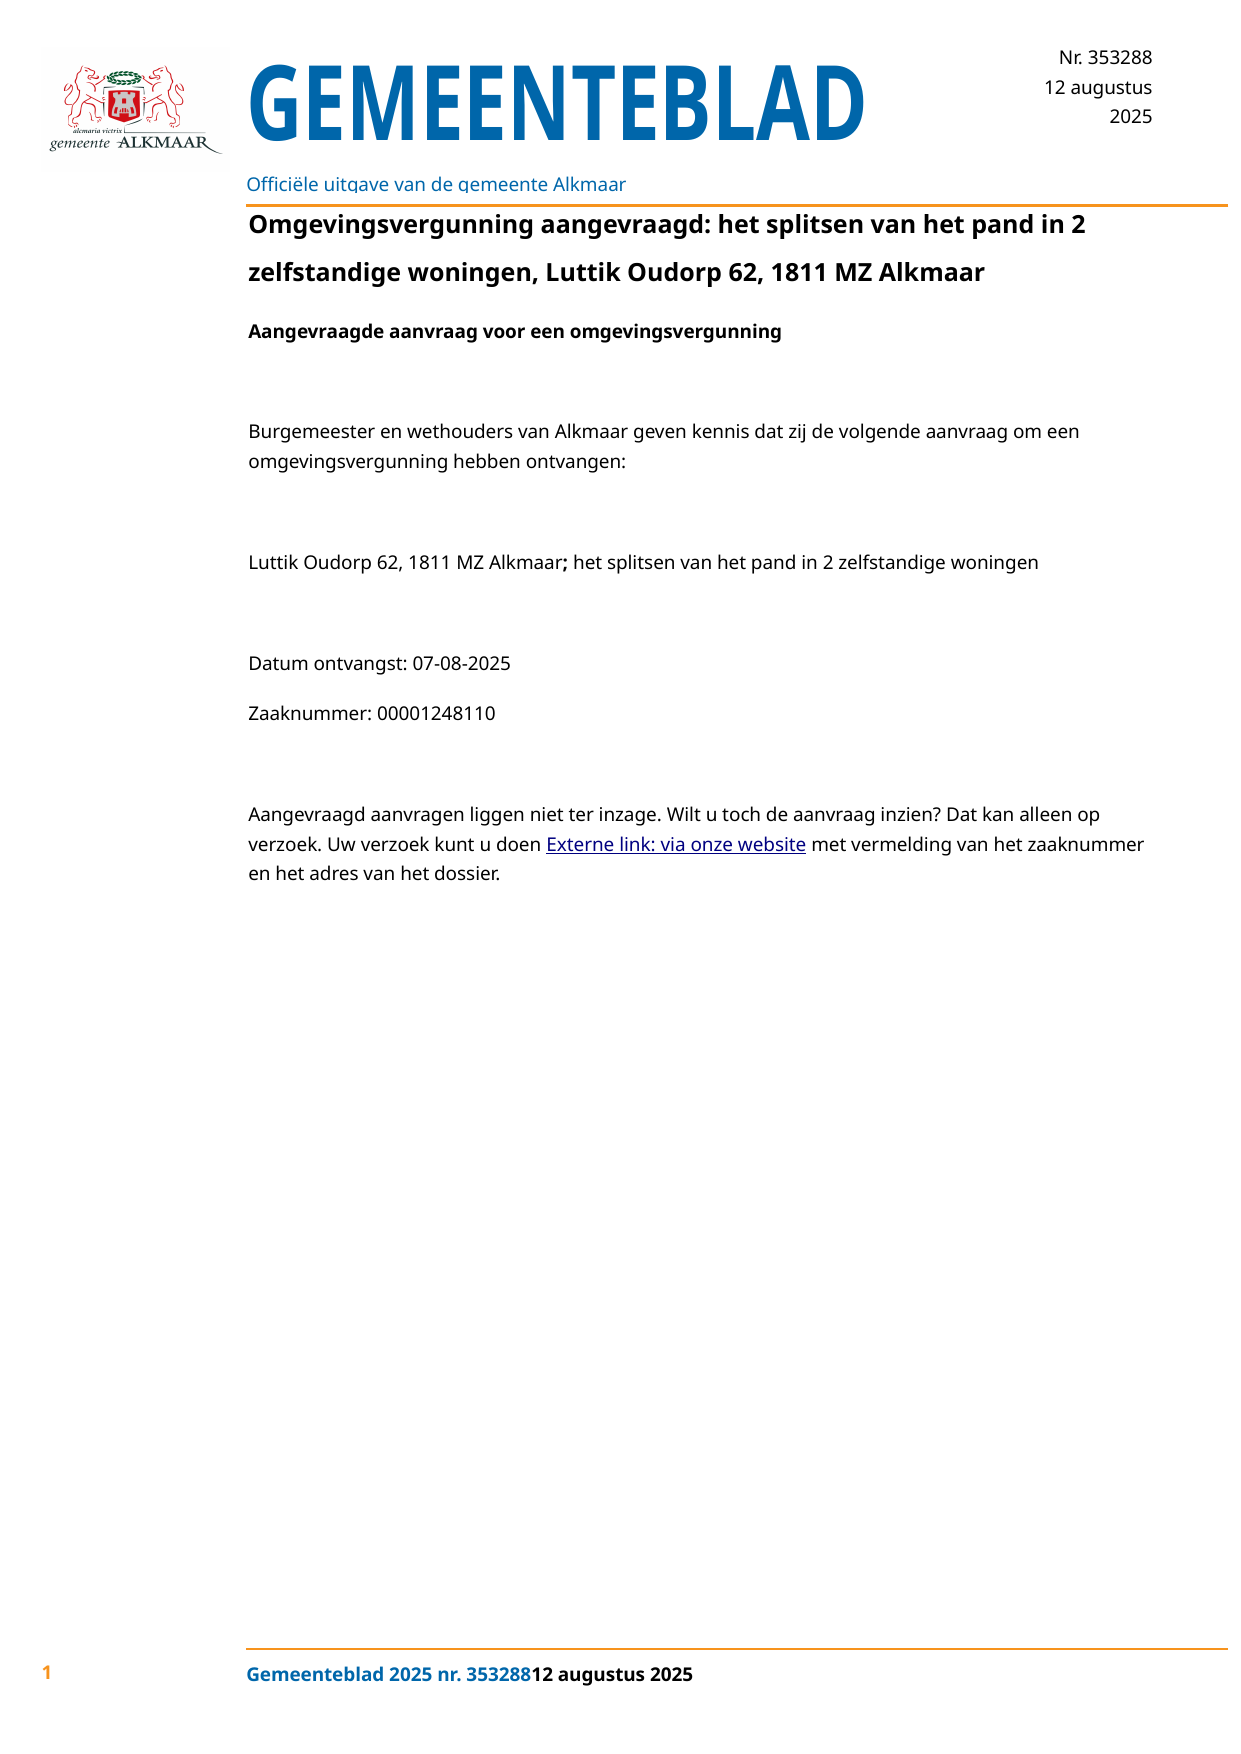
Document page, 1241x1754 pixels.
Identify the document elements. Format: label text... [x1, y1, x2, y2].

text Burgemeester en wethouders van Alkmaar geven kennis dat zij de volgende aanvraag om een omgevingsvergunning hebben ontvangen: [248, 419, 1152, 474]
text Omgevingsvergunning aangevraagd: het splitsen van het pand in 2 zelfstandige woningen, Luttik Oudorp 62, 1811 MZ Alkmaar [248, 207, 1152, 288]
text Zaaknummer: 00001248110 [248, 700, 1152, 726]
text Luttik Oudorp 62, 1811 MZ Alkmaar; het splitsen van het pand in 2 zelfstandige woningen [248, 549, 1152, 575]
text Aangevraagd aanvragen liggen niet ter inzage. Wilt u toch de aanvraag inzien? Dat kan alleen op verzoek. Uw verzoek kunt u doen Externe link: via onze website met vermelding van het zaaknummer en het adres van het dossier. [248, 801, 1152, 886]
picture [41, 47, 231, 172]
text Aangevraagde aanvraag voor een omgevingsvergunning [248, 318, 1152, 344]
text Datum ontvangst: 07-08-2025 [248, 650, 1152, 676]
